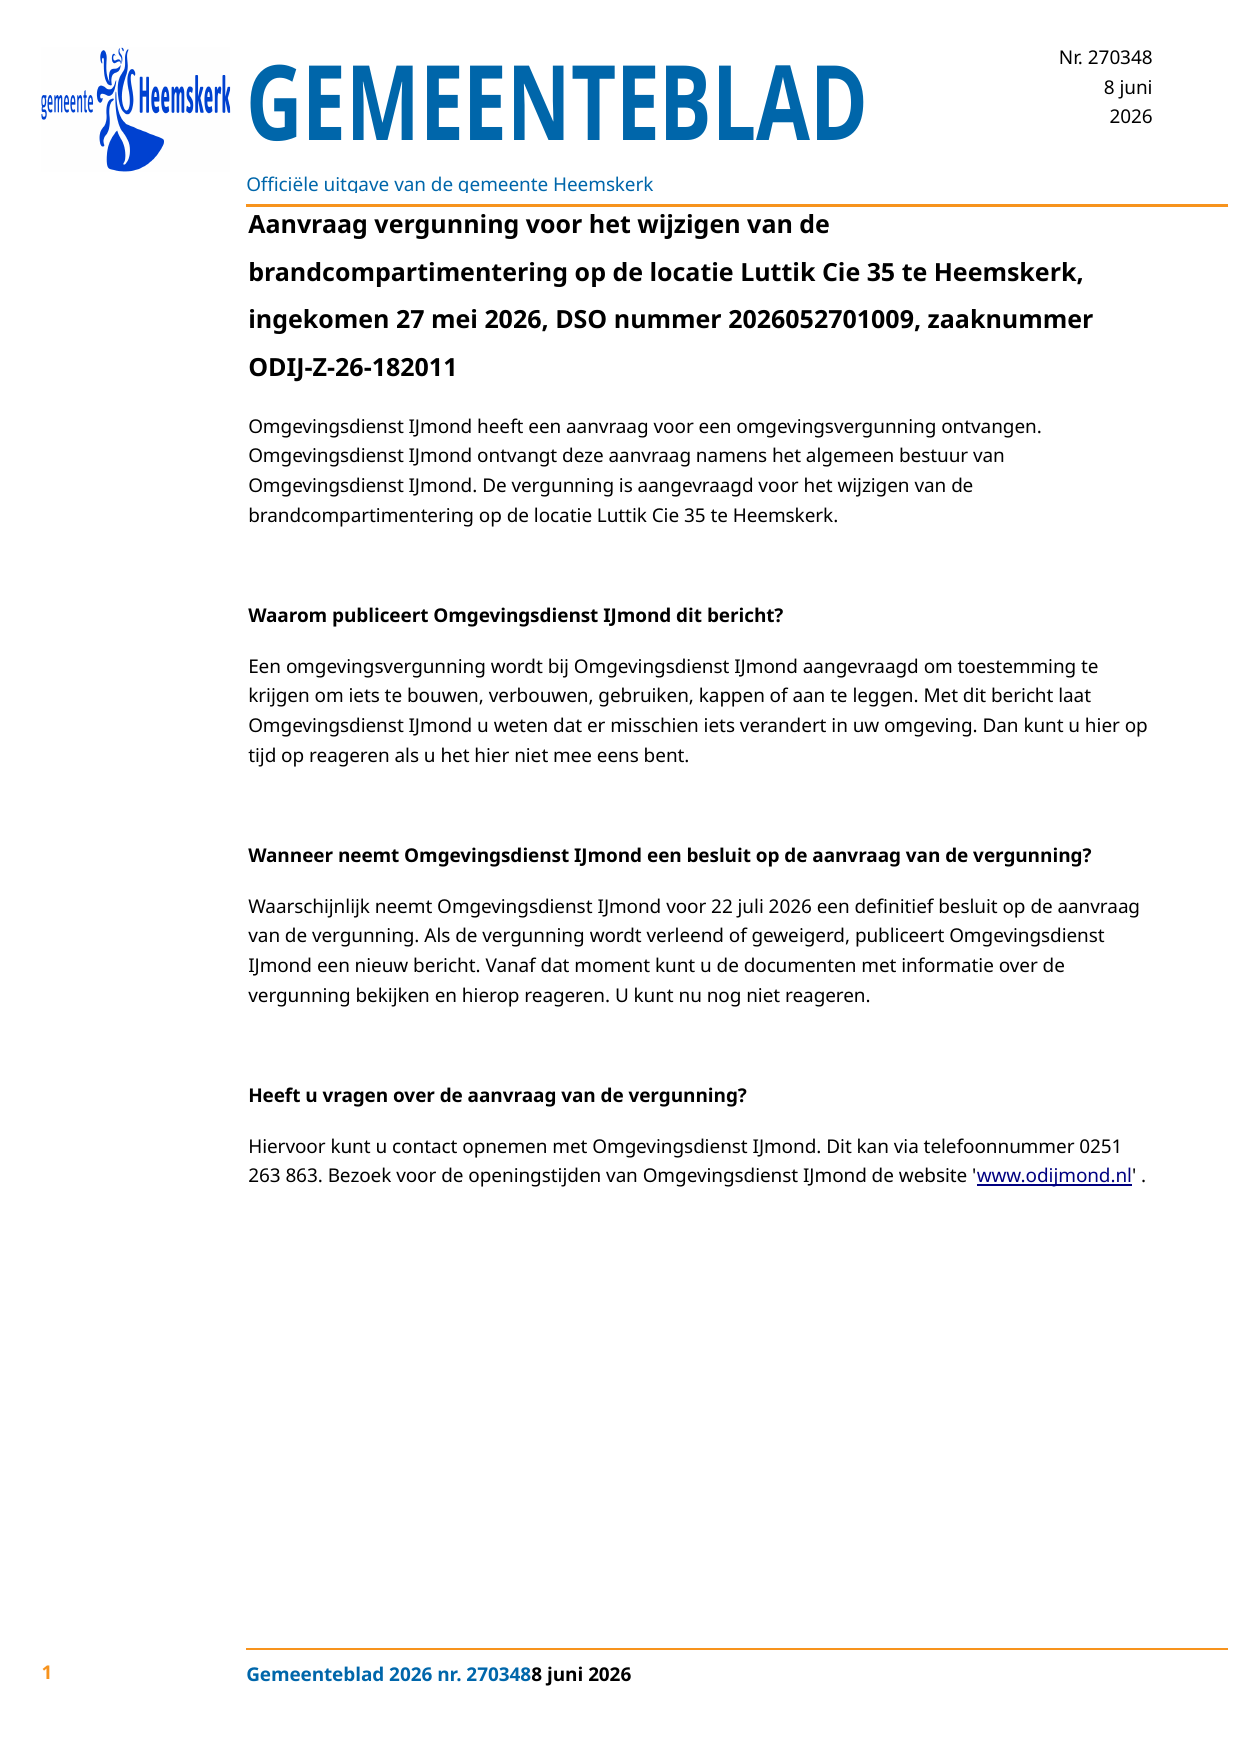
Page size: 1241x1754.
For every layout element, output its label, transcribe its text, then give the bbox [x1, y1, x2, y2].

text Wanneer neemt Omgevingsdienst IJmond een besluit op de aanvraag van de vergunning? [248, 843, 1152, 868]
picture [41, 47, 231, 172]
text Omgevingsdienst IJmond heeft een aanvraag voor een omgevingsvergunning ontvangen. Omgevingsdienst IJmond ontvangt deze aanvraag namens het algemeen bestuur van Omgevingsdienst IJmond. De vergunning is aangevraagd voor het wijzigen van de brandcompartimentering op de locatie Luttik Cie 35 te Heemskerk. [248, 413, 1152, 528]
text Waarom publiceert Omgevingsdienst IJmond dit bericht? [248, 603, 1152, 628]
text Een omgevingsvergunning wordt bij Omgevingsdienst IJmond aangevraagd om toestemming te krijgen om iets te bouwen, verbouwen, gebruiken, kappen of aan te leggen. Met dit bericht laat Omgevingsdienst IJmond u weten dat er misschien iets verandert in uw omgeving. Dan kunt u hier op tijd op reageren als u het hier niet mee eens bent. [248, 653, 1152, 768]
text Waarschijnlijk neemt Omgevingsdienst IJmond voor 22 juli 2026 een definitief besluit op de aanvraag van de vergunning. Als de vergunning wordt verleend of geweigerd, publiceert Omgevingsdienst IJmond een nieuw bericht. Vanaf dat moment kunt u de documenten met informatie over de vergunning bekijken en hierop reageren. U kunt nu nog niet reageren. [248, 893, 1152, 1008]
text Aanvraag vergunning voor het wijzigen van de brandcompartimentering op de locatie Luttik Cie 35 te Heemskerk, ingekomen 27 mei 2026, DSO nummer 2026052701009, zaaknummer ODIJ-Z-26-182011 [248, 207, 1152, 384]
text Heeft u vragen over de aanvraag van de vergunning? [248, 1083, 1152, 1108]
text Hiervoor kunt u contact opnemen met Omgevingsdienst IJmond. Dit kan via telefoonnummer 0251 263 863. Bezoek voor de openingstijden van Omgevingsdienst IJmond de website 'www.odijmond.nl' . [248, 1133, 1152, 1188]
